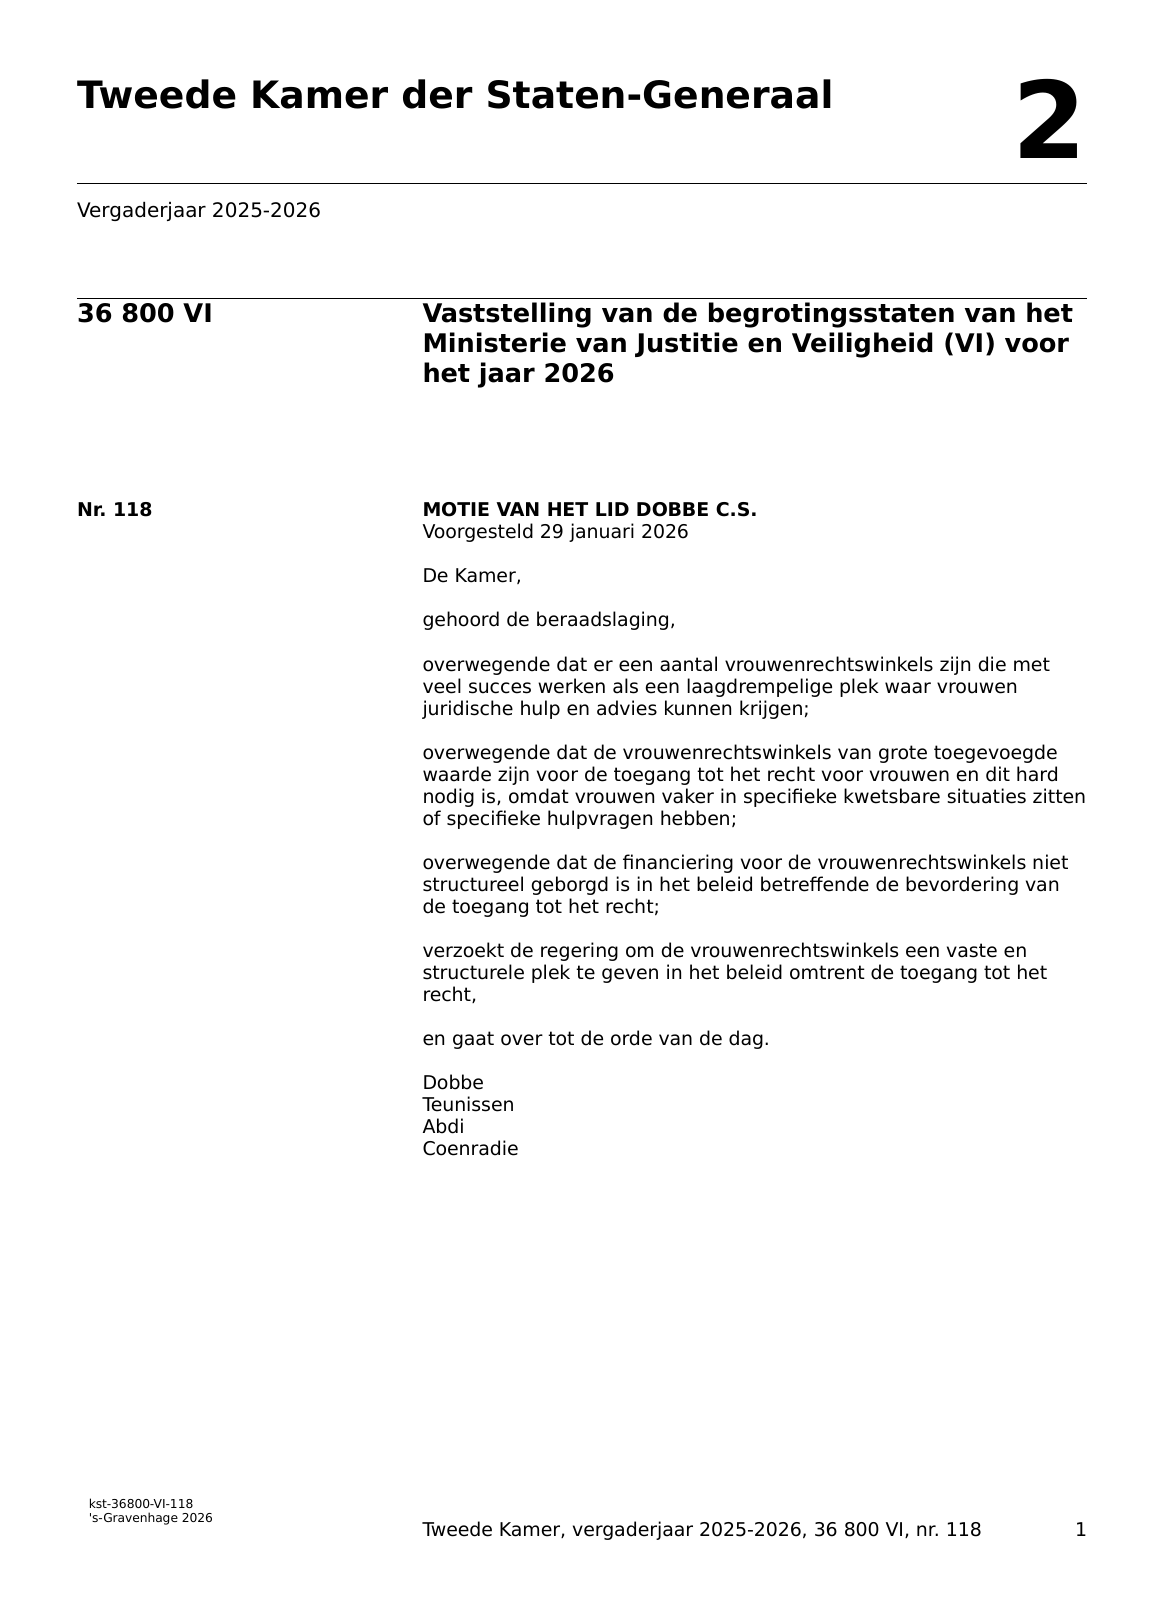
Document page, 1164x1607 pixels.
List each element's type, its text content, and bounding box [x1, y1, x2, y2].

text kst-36800-VI-118 [88, 1497, 323, 1511]
text Voorgesteld 29 januari 2026 [422, 521, 1087, 543]
subtitle Nr. 118 MOTIE VAN HET LID DOBBE C.S. [77, 499, 1087, 521]
text overwegende dat er een aantal vrouwenrechtswinkels zijn die met veel succes werken als een laagdrempelige plek waar vrouwen juridische hulp en advies kunnen krijgen; [422, 653, 1087, 719]
text Coenradie [422, 1138, 1087, 1160]
text 's-Gravenhage 2026 [88, 1511, 323, 1525]
text en gaat over tot de orde van de dag. [422, 1028, 1087, 1050]
table_cell Vergaderjaar 2025-2026 [77, 184, 1087, 298]
text overwegende dat de vrouwenrechtswinkels van grote toegevoegde waarde zijn voor de toegang tot het recht voor vrouwen en dit hard nodig is, omdat vrouwen vaker in specifieke kwetsbare situaties zitten of specifieke hulpvragen hebben; [422, 742, 1087, 829]
text Dobbe [422, 1072, 1087, 1094]
text Teunissen [422, 1094, 1087, 1116]
text De Kamer, [422, 565, 1087, 587]
subtitle 36 800 VI Vaststelling van de begrotingsstaten van het Ministerie van Justitie en Veiligheid (VI) voor het jaar 2026 [77, 299, 1087, 388]
table_header 2 [886, 59, 1087, 183]
table_header Tweede Kamer der Staten-Generaal [77, 59, 886, 183]
text overwegende dat de financiering voor de vrouwenrechtswinkels niet structureel geborgd is in het beleid betreffende de bevordering van de toegang tot het recht; [422, 852, 1087, 918]
text verzoekt de regering om de vrouwenrechtswinkels een vaste en structurele plek te geven in het beleid omtrent de toegang tot het recht, [422, 940, 1087, 1006]
text Abdi [422, 1116, 1087, 1138]
text gehoord de beraadslaging, [422, 609, 1087, 631]
